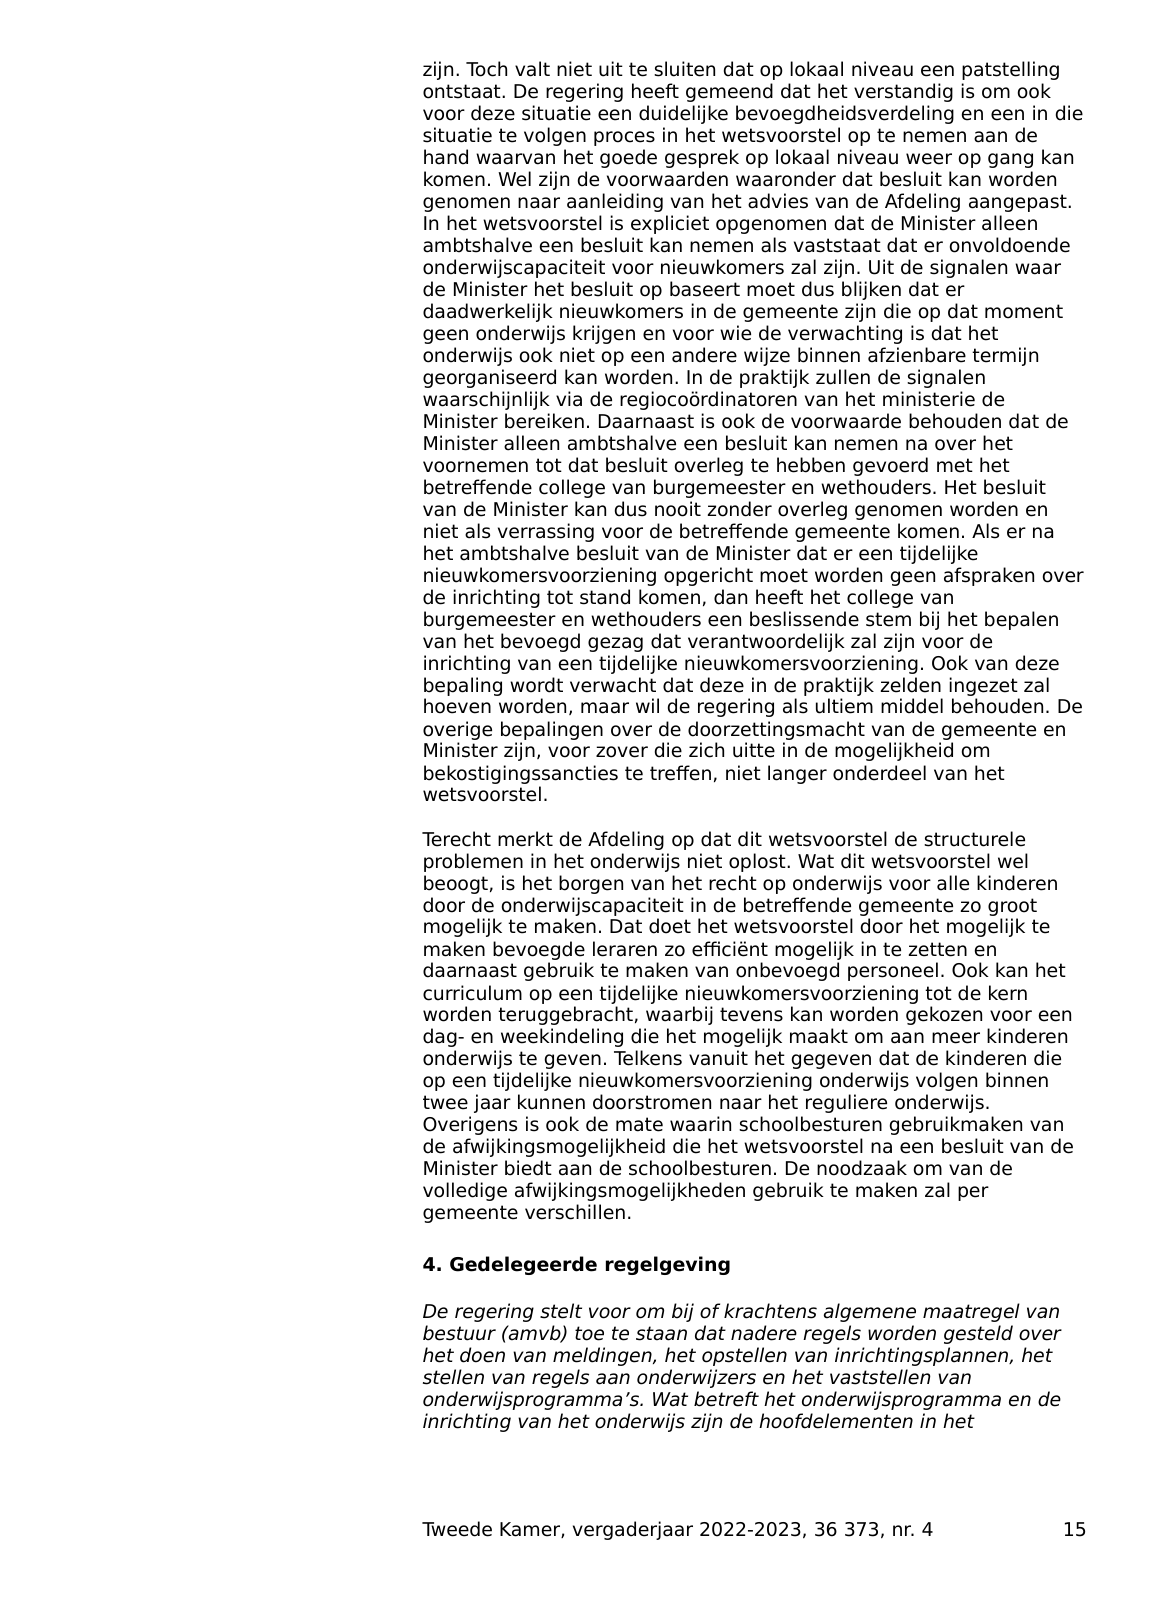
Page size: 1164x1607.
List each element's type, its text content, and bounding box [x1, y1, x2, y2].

text zijn. Toch valt niet uit te sluiten dat op lokaal niveau een patstelling ontstaat. De regering heeft gemeend dat het verstandig is om ook voor deze situatie een duidelijke bevoegdheidsverdeling en een in die situatie te volgen proces in het wetsvoorstel op te nemen aan de hand waarvan het goede gesprek op lokaal niveau weer op gang kan komen. Wel zijn de voorwaarden waaronder dat besluit kan worden genomen naar aanleiding van het advies van de Afdeling aangepast. In het wetsvoorstel is expliciet opgenomen dat de Minister alleen ambtshalve een besluit kan nemen als vaststaat dat er onvoldoende onderwijscapaciteit voor nieuwkomers zal zijn. Uit de signalen waar de Minister het besluit op baseert moet dus blijken dat er daadwerkelijk nieuwkomers in de gemeente zijn die op dat moment geen onderwijs krijgen en voor wie de verwachting is dat het onderwijs ook niet op een andere wijze binnen afzienbare termijn georganiseerd kan worden. In de praktijk zullen de signalen waarschijnlijk via de regiocoördinatoren van het ministerie de Minister bereiken. Daarnaast is ook de voorwaarde behouden dat de Minister alleen ambtshalve een besluit kan nemen na over het voornemen tot dat besluit overleg te hebben gevoerd met het betreffende college van burgemeester en wethouders. Het besluit van de Minister kan dus nooit zonder overleg genomen worden en niet als verrassing voor de betreffende gemeente komen. Als er na het ambtshalve besluit van de Minister dat er een tijdelijke nieuwkomersvoorziening opgericht moet worden geen afspraken over de inrichting tot stand komen, dan heeft het college van burgemeester en wethouders een beslissende stem bij het bepalen van het bevoegd gezag dat verantwoordelijk zal zijn voor de inrichting van een tijdelijke nieuwkomersvoorziening. Ook van deze bepaling wordt verwacht dat deze in de praktijk zelden ingezet zal hoeven worden, maar wil de regering als ultiem middel behouden. De overige bepalingen over de doorzettingsmacht van de gemeente en Minister zijn, voor zover die zich uitte in de mogelijkheid om bekostigingssancties te treffen, niet langer onderdeel van het wetsvoorstel. [422, 59, 1087, 806]
text De regering stelt voor om bij of krachtens algemene maatregel van bestuur (amvb) toe te staan dat nadere regels worden gesteld over het doen van meldingen, het opstellen van inrichtingsplannen, het stellen van regels aan onderwijzers en het vaststellen van onderwijsprogramma’s. Wat betreft het onderwijsprogramma en de inrichting van het onderwijs zijn de hoofdelementen in het [422, 1301, 1087, 1433]
subtitle 4. Gedelegeerde regelgeving [422, 1254, 1087, 1276]
text Terecht merkt de Afdeling op dat dit wetsvoorstel de structurele problemen in het onderwijs niet oplost. Wat dit wetsvoorstel wel beoogt, is het borgen van het recht op onderwijs voor alle kinderen door de onderwijscapaciteit in de betreffende gemeente zo groot mogelijk te maken. Dat doet het wetsvoorstel door het mogelijk te maken bevoegde leraren zo efficiënt mogelijk in te zetten en daarnaast gebruik te maken van onbevoegd personeel. Ook kan het curriculum op een tijdelijke nieuwkomersvoorziening tot de kern worden teruggebracht, waarbij tevens kan worden gekozen voor een dag- en weekindeling die het mogelijk maakt om aan meer kinderen onderwijs te geven. Telkens vanuit het gegeven dat de kinderen die op een tijdelijke nieuwkomersvoorziening onderwijs volgen binnen twee jaar kunnen doorstromen naar het reguliere onderwijs. Overigens is ook de mate waarin schoolbesturen gebruikmaken van de afwijkingsmogelijkheid die het wetsvoorstel na een besluit van de Minister biedt aan de schoolbesturen. De noodzaak om van de volledige afwijkingsmogelijkheden gebruik te maken zal per gemeente verschillen. [422, 828, 1087, 1224]
